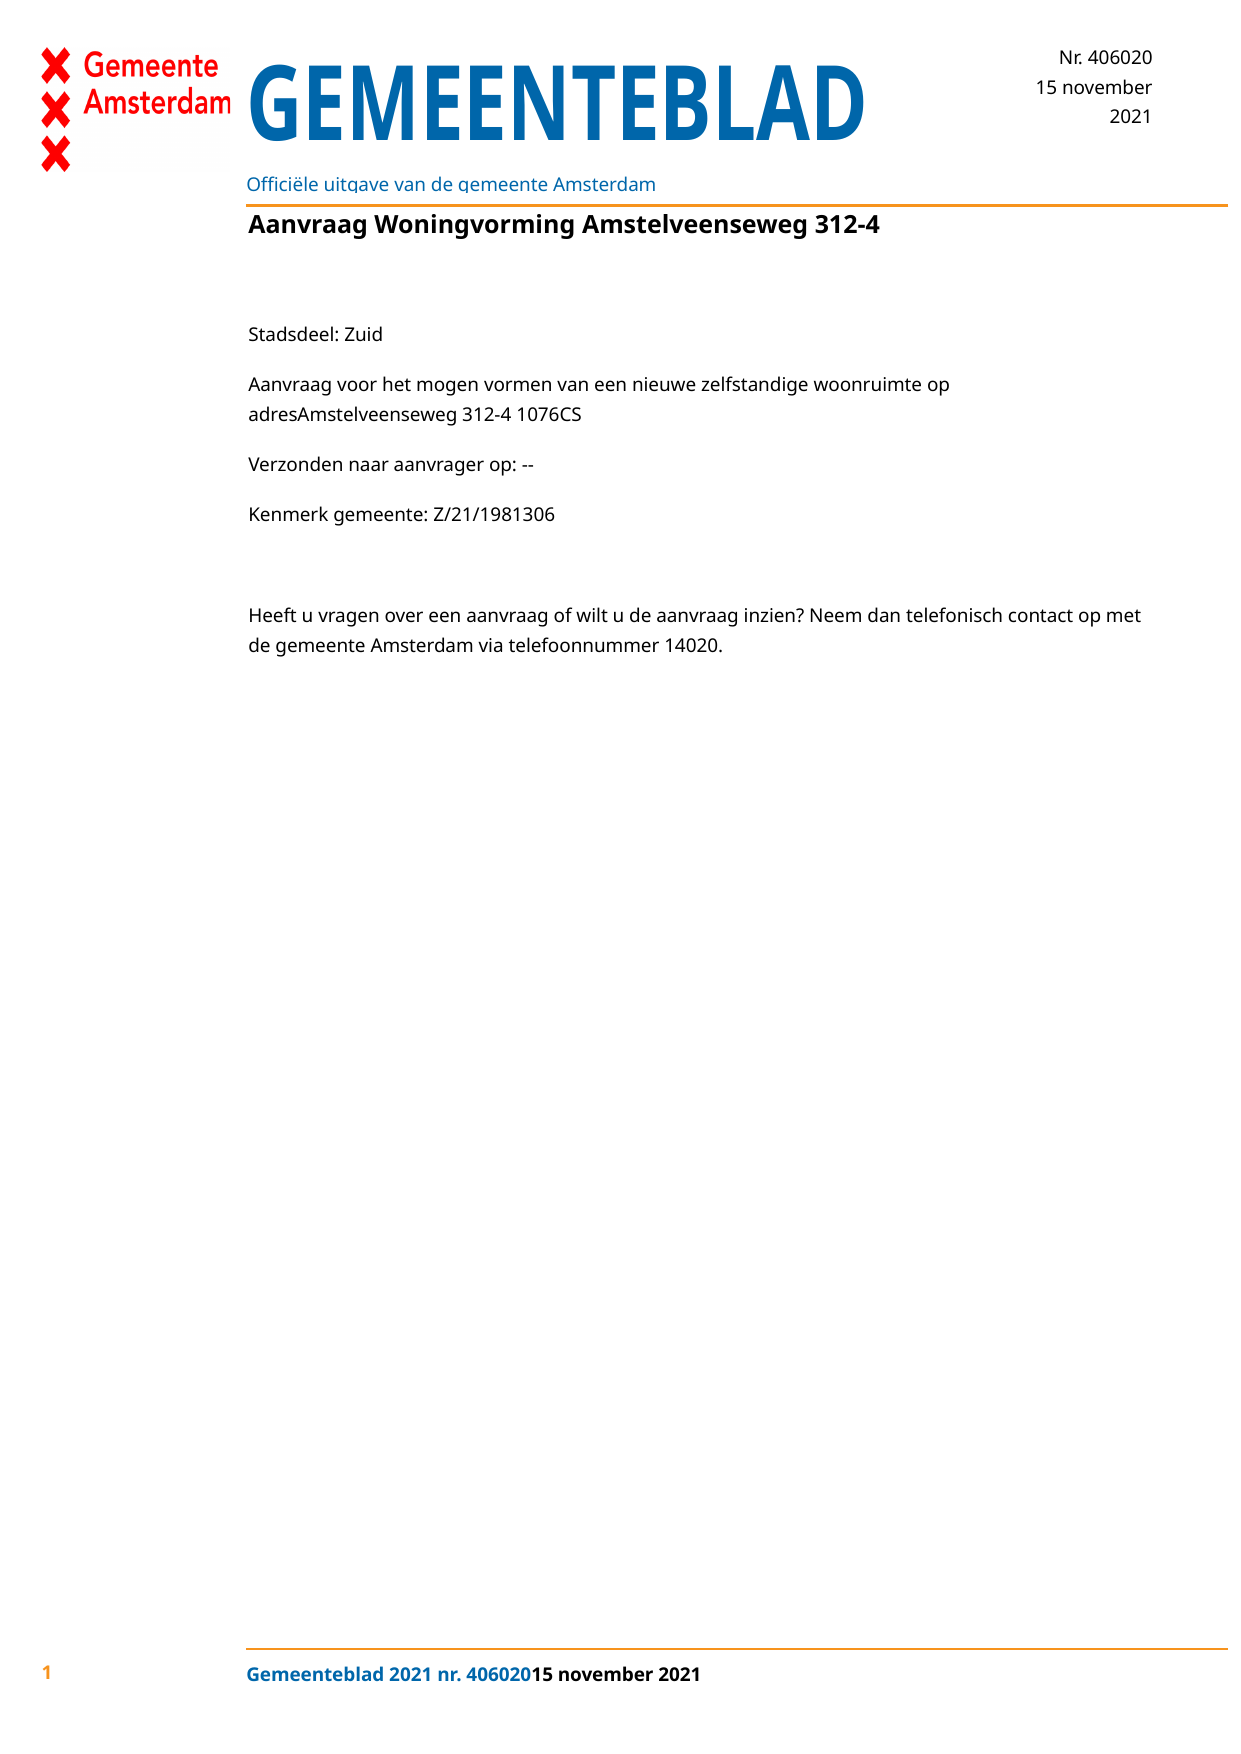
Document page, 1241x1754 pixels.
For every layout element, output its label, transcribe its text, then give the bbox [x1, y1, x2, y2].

picture [41, 47, 231, 172]
text Verzonden naar aanvrager op: -- [248, 451, 1152, 477]
text Kenmerk gemeente: Z/21/1981306 [248, 502, 1152, 527]
text Heeft u vragen over een aanvraag of wilt u de aanvraag inzien? Neem dan telefonisch contact op met de gemeente Amsterdam via telefoonnummer 14020. [248, 602, 1152, 658]
text Aanvraag Woningvorming Amstelveenseweg 312-4 [248, 207, 1152, 241]
text Stadsdeel: Zuid [248, 321, 1152, 346]
text Aanvraag voor het mogen vormen van een nieuwe zelfstandige woonruimte op adresAmstelveenseweg 312-4 1076CS [248, 371, 1152, 426]
